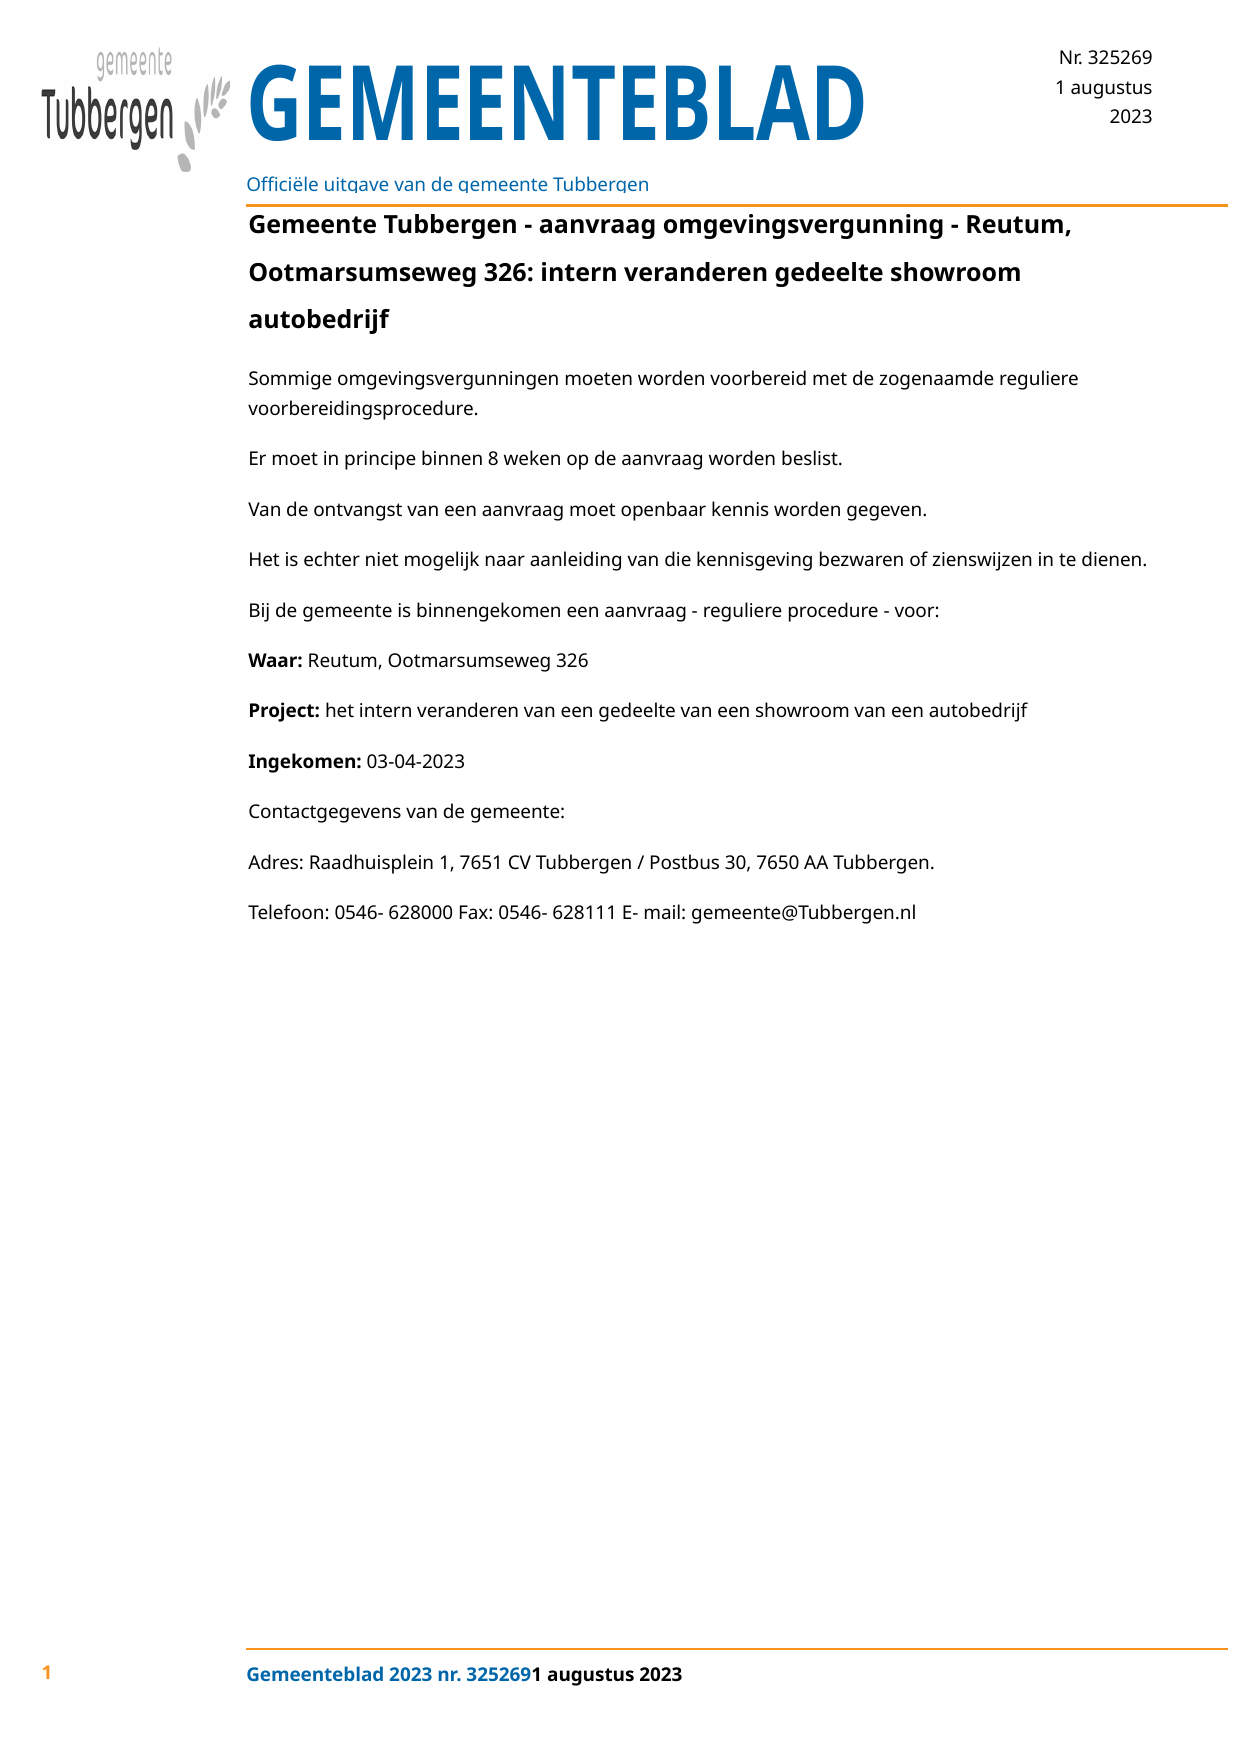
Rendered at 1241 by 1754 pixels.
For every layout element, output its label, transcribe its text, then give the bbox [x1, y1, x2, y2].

text Het is echter niet mogelijk naar aanleiding van die kennisgeving bezwaren of zienswijzen in te dienen. [248, 546, 1152, 572]
text Gemeente Tubbergen - aanvraag omgevingsvergunning - Reutum, Ootmarsumseweg 326: intern veranderen gedeelte showroom autobedrijf [248, 207, 1152, 336]
text Ingekomen: 03-04-2023 [248, 748, 1152, 774]
text Sommige omgevingsvergunningen moeten worden voorbereid met de zogenaamde reguliere voorbereidingsprocedure. [248, 366, 1152, 421]
text Contactgegevens van de gemeente: [248, 798, 1152, 824]
picture [41, 47, 231, 172]
text Er moet in principe binnen 8 weken op de aanvraag worden beslist. [248, 446, 1152, 471]
text Adres: Raadhuisplein 1, 7651 CV Tubbergen / Postbus 30, 7650 AA Tubbergen. [248, 849, 1152, 874]
text Waar: Reutum, Ootmarsumseweg 326 [248, 647, 1152, 673]
text Project: het intern veranderen van een gedeelte van een showroom van een autobedrijf [248, 698, 1152, 723]
text Van de ontvangst van een aanvraag moet openbaar kennis worden gegeven. [248, 496, 1152, 522]
text Telefoon: 0546- 628000 Fax: 0546- 628111 E- mail: gemeente@Tubbergen.nl [248, 899, 1152, 925]
text Bij de gemeente is binnengekomen een aanvraag - reguliere procedure - voor: [248, 597, 1152, 622]
